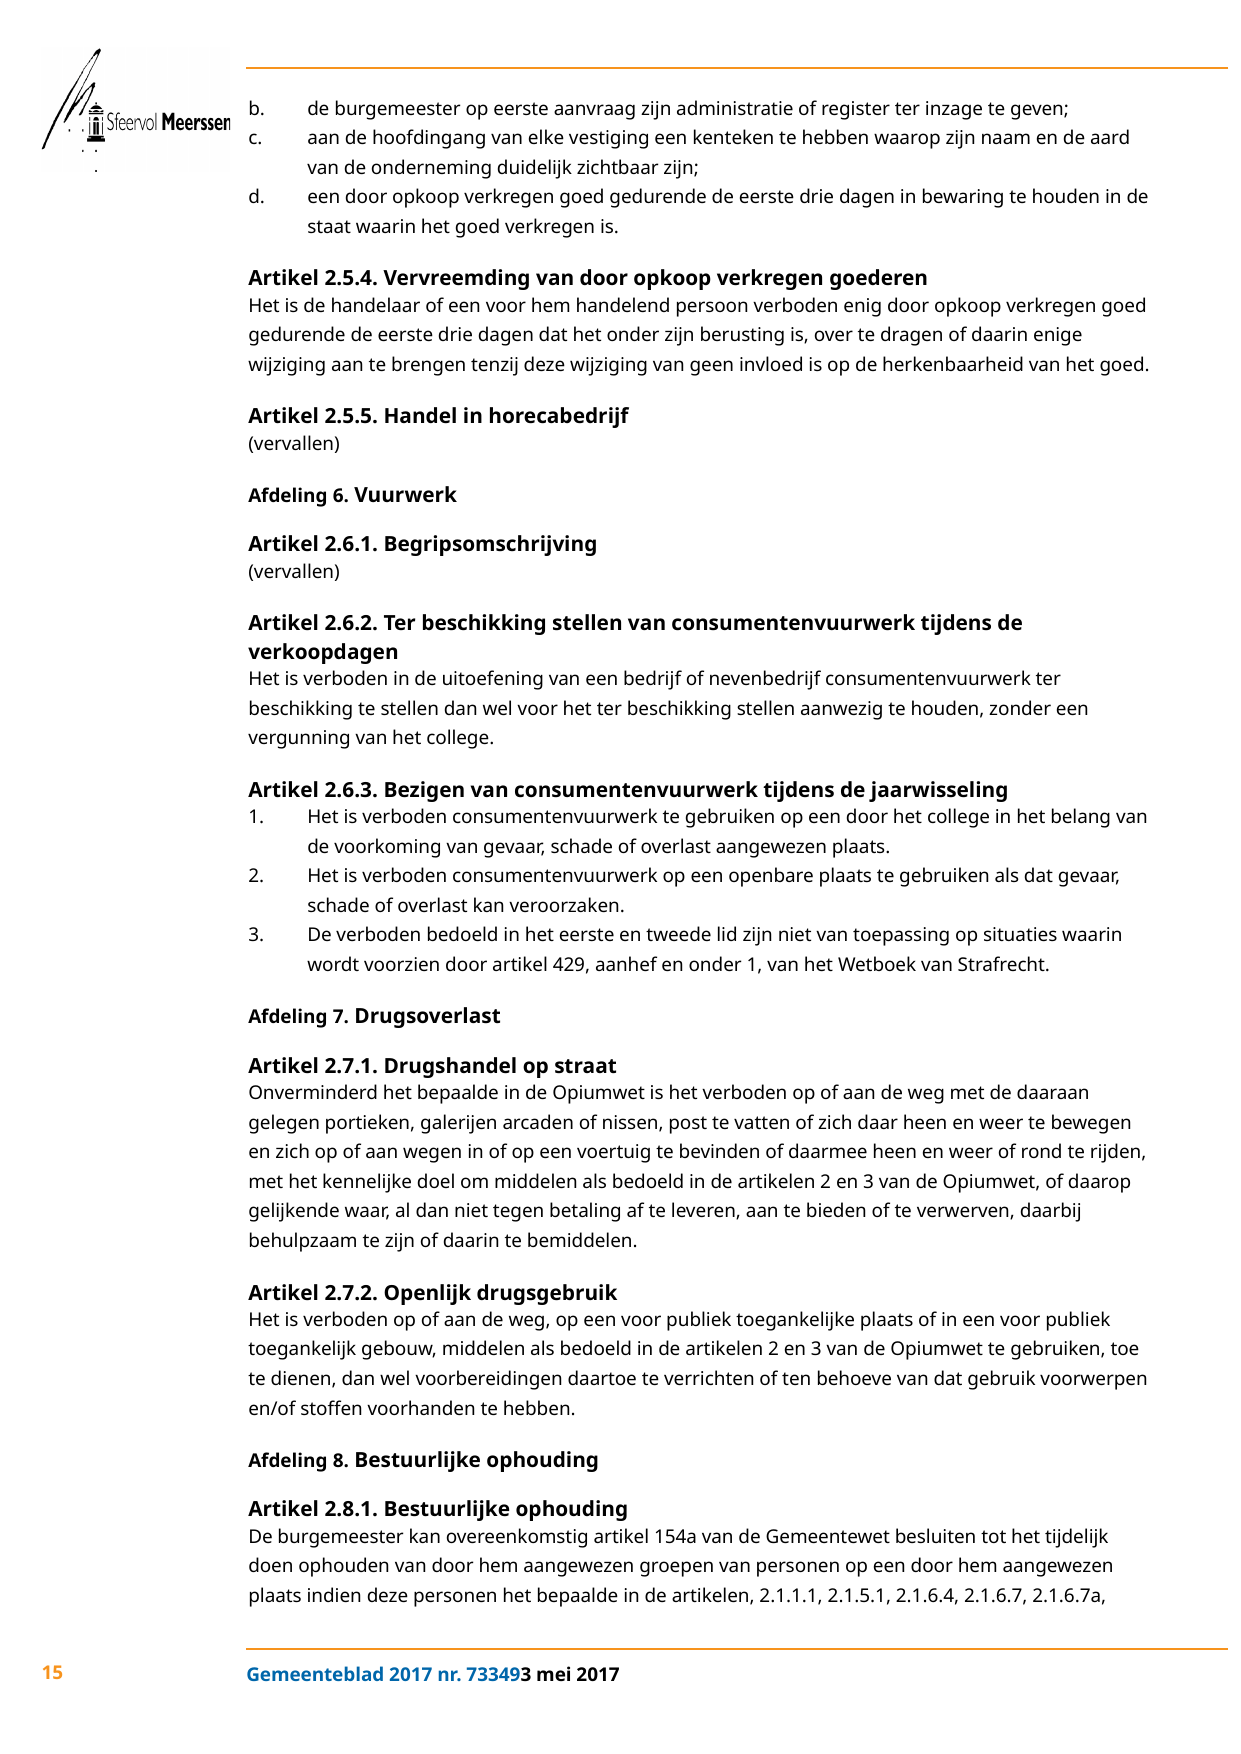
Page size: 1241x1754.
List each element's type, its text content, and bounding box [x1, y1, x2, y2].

list de burgemeester op eerste aanvraag zijn administratie of register ter inzage te geven; [248, 95, 1152, 121]
text Artikel 2.7.1. Drugshandel op straat [248, 1051, 1152, 1079]
list een door opkoop verkregen goed gedurende de eerste drie dagen in bewaring te houden in de staat waarin het goed verkregen is. [248, 183, 1152, 239]
text Afdeling 6. Vuurwerk [248, 480, 1152, 509]
picture [41, 47, 231, 172]
text Artikel 2.5.5. Handel in horecabedrijf [248, 402, 1152, 430]
text Onverminderd het bepaalde in de Opiumwet is het verboden op of aan de weg met de daaraan gelegen portieken, galerijen arcaden of nissen, post te vatten of zich daar heen en weer te bewegen en zich op of aan wegen in of op een voertuig te bevinden of daarmee heen en weer of rond te rijden, met het kennelijke doel om middelen als bedoeld in de artikelen 2 en 3 van de Opiumwet, of daarop gelijkende waar, al dan niet tegen betaling af te leveren, aan te bieden of te verwerven, daarbij behulpzaam te zijn of daarin te bemiddelen. [248, 1079, 1152, 1253]
text Afdeling 7. Drugsoverlast [248, 1002, 1152, 1030]
text Artikel 2.6.3. Bezigen van consumentenvuurwerk tijdens de jaarwisseling [248, 775, 1152, 803]
text (vervallen) [248, 558, 1152, 584]
text Artikel 2.7.2. Openlijk drugsgebruik [248, 1278, 1152, 1306]
list Het is verboden consumentenvuurwerk te gebruiken op een door het college in het belang van de voorkoming van gevaar, schade of overlast aangewezen plaats. [248, 803, 1152, 859]
list Het is verboden consumentenvuurwerk op een openbare plaats te gebruiken als dat gevaar, schade of overlast kan veroorzaken. [248, 862, 1152, 918]
text Afdeling 8. Bestuurlijke ophouding [248, 1445, 1152, 1473]
text De burgemeester kan overeenkomstig artikel 154a van de Gemeentewet besluiten tot het tijdelijk doen ophouden van door hem aangewezen groepen van personen op een door hem aangewezen plaats indien deze personen het bepaalde in de artikelen, 2.1.1.1, 2.1.5.1, 2.1.6.4, 2.1.6.7, 2.1.6.7a, [248, 1523, 1152, 1608]
list aan de hoofdingang van elke vestiging een kenteken te hebben waarop zijn naam en de aard van de onderneming duidelijk zichtbaar zijn; [248, 124, 1152, 180]
text (vervallen) [248, 430, 1152, 456]
text Artikel 2.6.2. Ter beschikking stellen van consumentenvuurwerk tijdens de verkoopdagen [248, 608, 1152, 665]
text Het is verboden op of aan de weg, op een voor publiek toegankelijke plaats of in een voor publiek toegankelijk gebouw, middelen als bedoeld in de artikelen 2 en 3 van de Opiumwet te gebruiken, toe te dienen, dan wel voorbereidingen daartoe te verrichten of ten behoeve van dat gebruik voorwerpen en/of stoffen voorhanden te hebben. [248, 1306, 1152, 1421]
text Het is verboden in de uitoefening van een bedrijf of nevenbedrijf consumentenvuurwerk ter beschikking te stellen dan wel voor het ter beschikking stellen aanwezig te houden, zonder een vergunning van het college. [248, 665, 1152, 750]
text Artikel 2.6.1. Begripsomschrijving [248, 529, 1152, 558]
list De verboden bedoeld in het eerste en tweede lid zijn niet van toepassing op situaties waarin wordt voorzien door artikel 429, aanhef en onder 1, van het Wetboek van Strafrecht. [248, 922, 1152, 977]
text Artikel 2.8.1. Bestuurlijke ophouding [248, 1494, 1152, 1523]
text Artikel 2.5.4. Vervreemding van door opkoop verkregen goederen [248, 263, 1152, 292]
text Het is de handelaar of een voor hem handelend persoon verboden enig door opkoop verkregen goed gedurende de eerste drie dagen dat het onder zijn berusting is, over te dragen of daarin enige wijziging aan te brengen tenzij deze wijziging van geen invloed is op de herkenbaarheid van het goed. [248, 292, 1152, 377]
